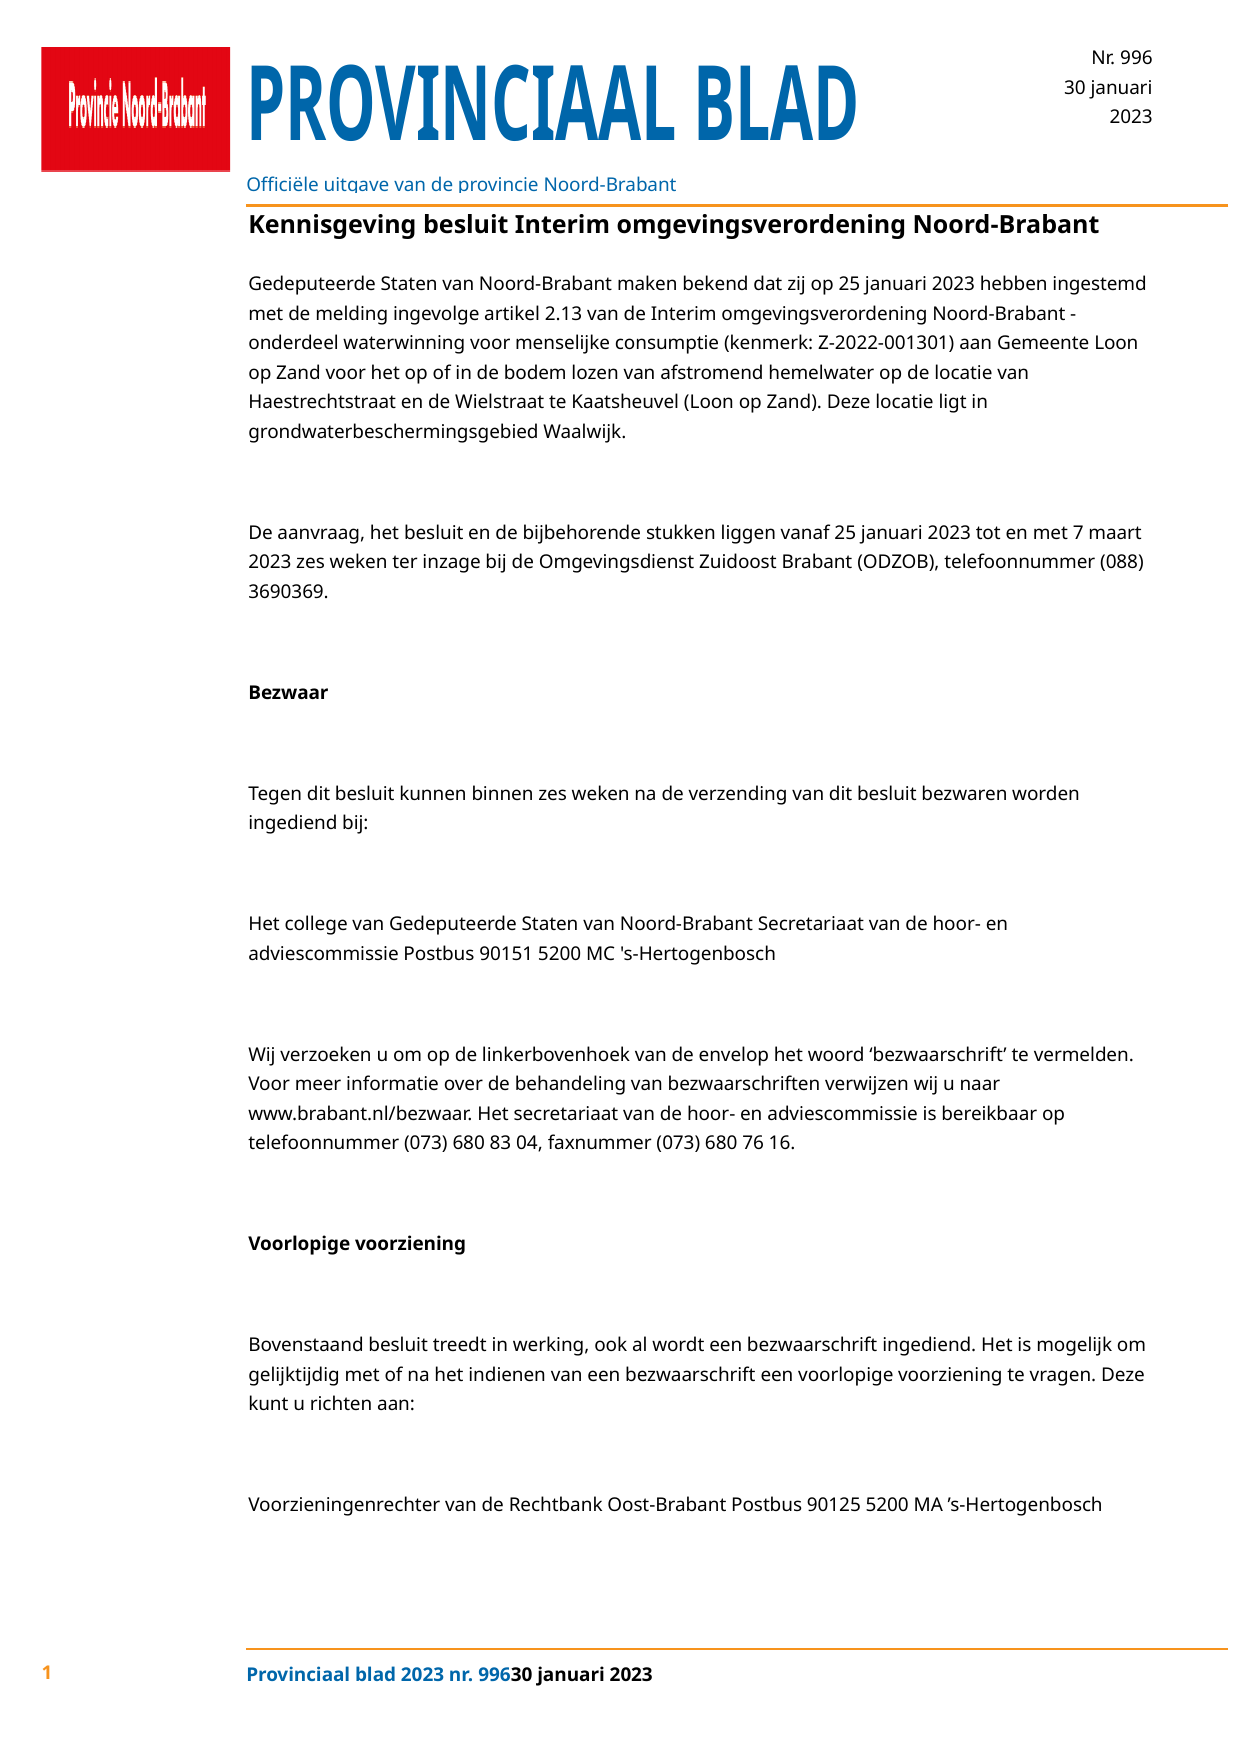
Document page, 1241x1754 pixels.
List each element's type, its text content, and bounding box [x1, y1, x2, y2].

text De aanvraag, het besluit en de bijbehorende stukken liggen vanaf 25 januari 2023 tot en met 7 maart 2023 zes weken ter inzage bij de Omgevingsdienst Zuidoost Brabant (ODZOB), telefoonnummer (088) 3690369. [248, 519, 1152, 604]
text Tegen dit besluit kunnen binnen zes weken na de verzending van dit besluit bezwaren worden ingediend bij: [248, 780, 1152, 835]
text Bovenstaand besluit treedt in werking, ook al wordt een bezwaarschrift ingediend. Het is mogelijk om gelijktijdig met of na het indienen van een bezwaarschrift een voorlopige voorziening te vragen. Deze kunt u richten aan: [248, 1331, 1152, 1416]
text Gedeputeerde Staten van Noord-Brabant maken bekend dat zij op 25 januari 2023 hebben ingestemd met de melding ingevolge artikel 2.13 van de Interim omgevingsverordening Noord-Brabant - onderdeel waterwinning voor menselijke consumptie (kenmerk: Z-2022-001301) aan Gemeente Loon op Zand voor het op of in de bodem lozen van afstromend hemelwater op de locatie van Haestrechtstraat en de Wielstraat te Kaatsheuvel (Loon op Zand). Deze locatie ligt in grondwaterbeschermingsgebied Waalwijk. [248, 270, 1152, 444]
text Kennisgeving besluit Interim omgevingsverordening Noord-Brabant [248, 207, 1152, 241]
text Het college van Gedeputeerde Staten van Noord-Brabant Secretariaat van de hoor- en adviescommissie Postbus 90151 5200 MC 's-Hertogenbosch [248, 910, 1152, 966]
text Voorzieningenrechter van de Rechtbank Oost-Brabant Postbus 90125 5200 MA ’s-Hertogenbosch [248, 1491, 1152, 1517]
text Bezwaar [248, 679, 1152, 705]
text Wij verzoeken u om op de linkerbovenhoek van de envelop het woord ‘bezwaarschrift’ te vermelden. Voor meer informatie over de behandeling van bezwaarschriften verwijzen wij u naar www.brabant.nl/bezwaar. Het secretariaat van de hoor- en adviescommissie is bereikbaar op telefoonnummer (073) 680 83 04, faxnummer (073) 680 76 16. [248, 1041, 1152, 1155]
picture [41, 47, 231, 172]
text Voorlopige voorziening [248, 1230, 1152, 1256]
